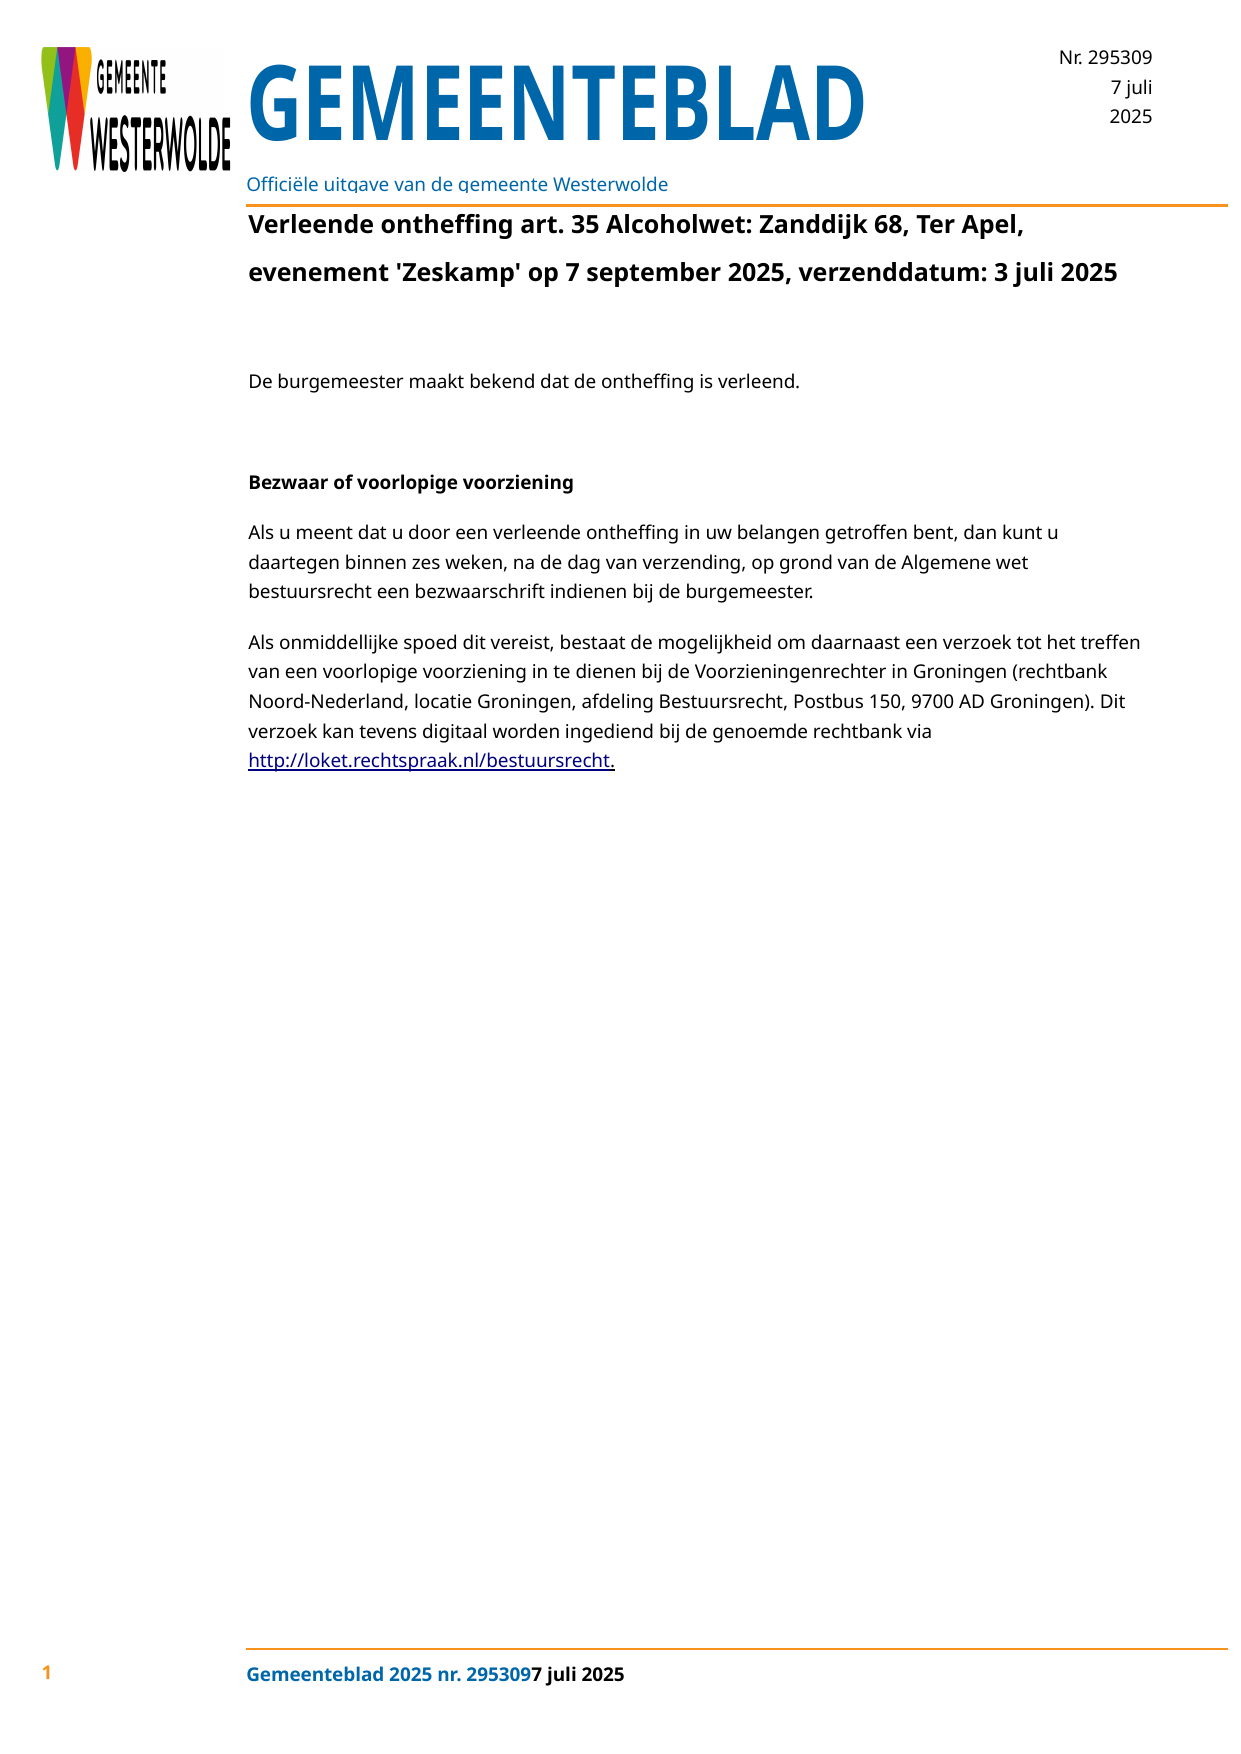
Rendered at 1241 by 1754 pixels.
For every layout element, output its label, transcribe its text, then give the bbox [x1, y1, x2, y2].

text Bezwaar of voorlopige voorziening [248, 469, 1152, 495]
picture [41, 47, 231, 172]
text De burgemeester maakt bekend dat de ontheffing is verleend. [248, 368, 1152, 394]
text Verleende ontheffing art. 35 Alcoholwet: Zanddijk 68, Ter Apel, evenement 'Zeskamp' op 7 september 2025, verzenddatum: 3 juli 2025 [248, 207, 1152, 288]
text Als onmiddellijke spoed dit vereist, bestaat de mogelijkheid om daarnaast een verzoek tot het treffen van een voorlopige voorziening in te dienen bij de Voorzieningenrechter in Groningen (rechtbank Noord-Nederland, locatie Groningen, afdeling Bestuursrecht, Postbus 150, 9700 AD Groningen). Dit verzoek kan tevens digitaal worden ingediend bij de genoemde rechtbank via http://loket.rechtspraak.nl/bestuursrecht. [248, 629, 1152, 773]
text Als u meent dat u door een verleende ontheffing in uw belangen getroffen bent, dan kunt u daartegen binnen zes weken, na de dag van verzending, op grond van de Algemene wet bestuursrecht een bezwaarschrift indienen bij de burgemeester. [248, 519, 1152, 604]
